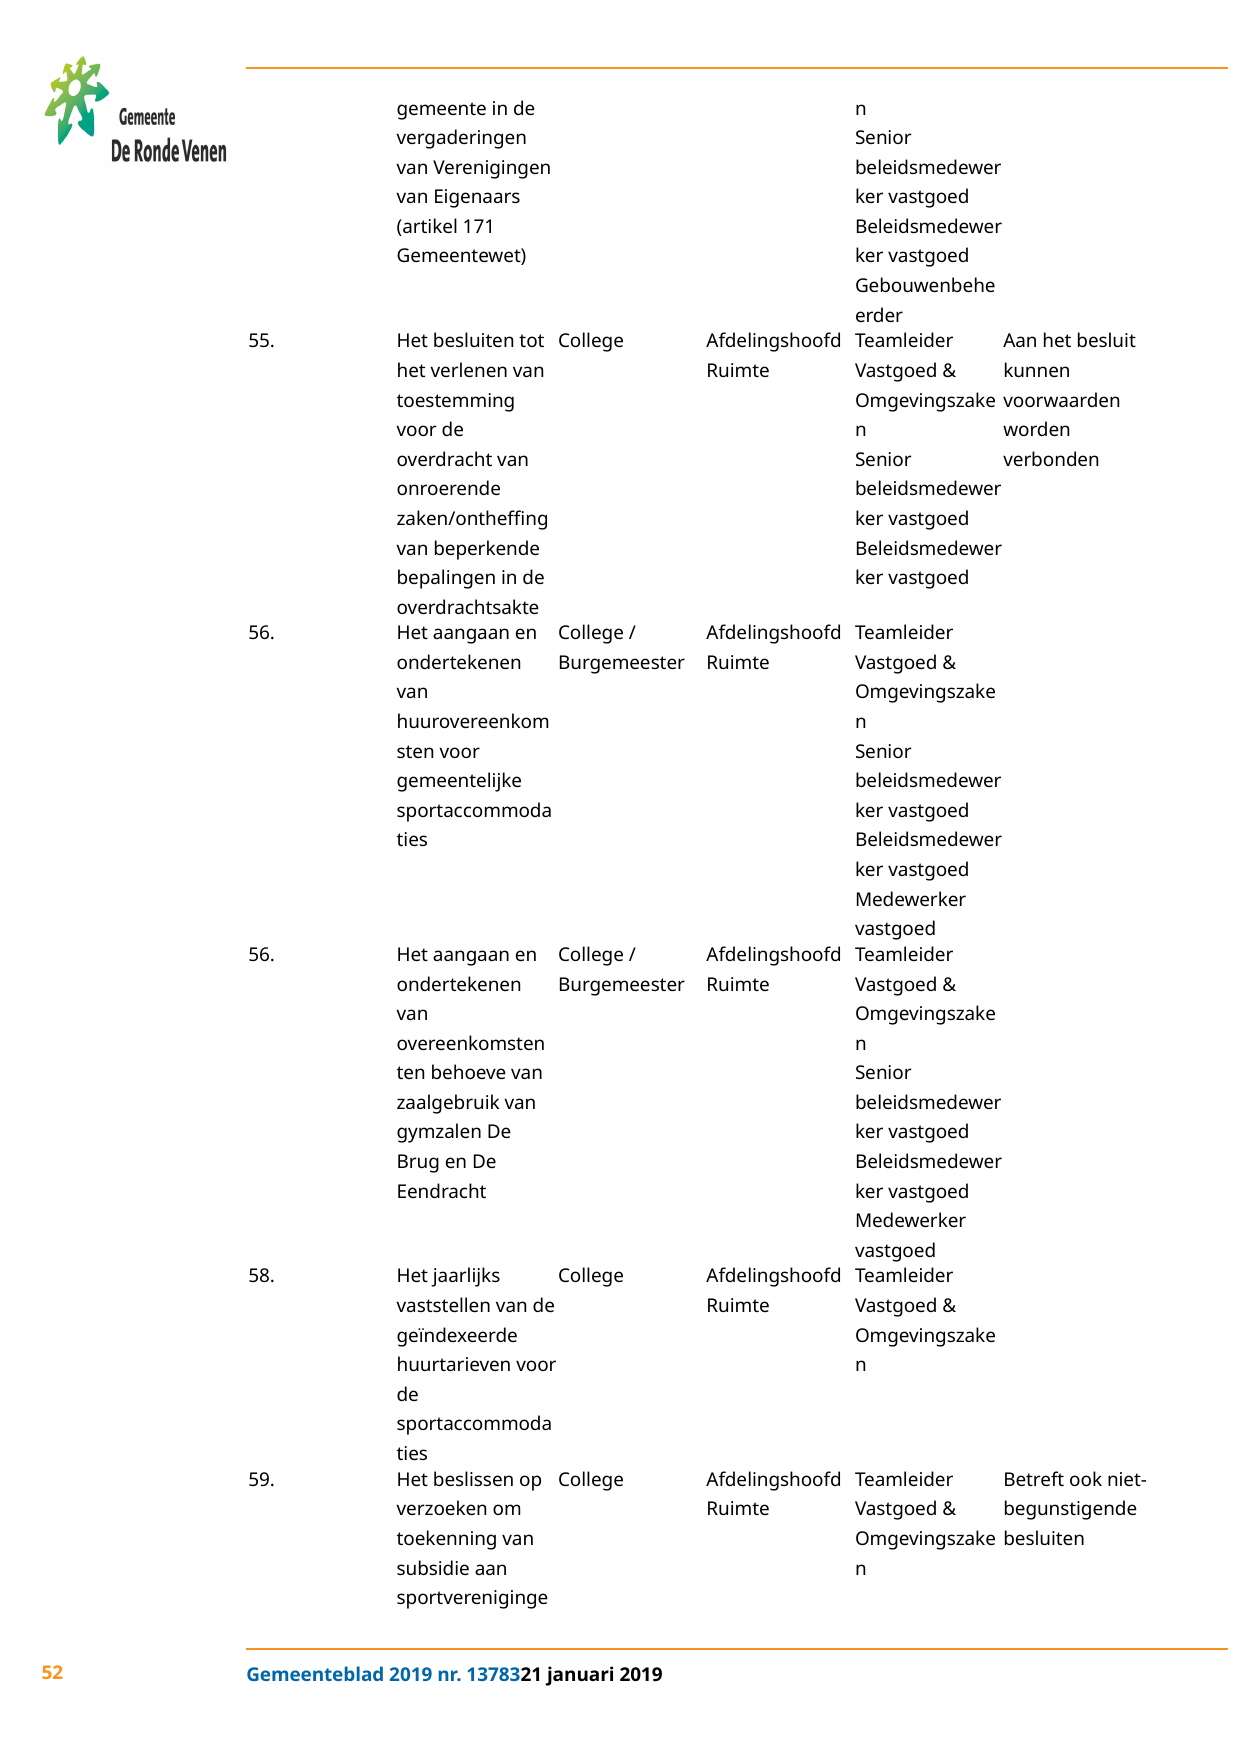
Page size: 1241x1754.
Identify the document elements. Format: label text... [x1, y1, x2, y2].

table_cell Het aangaan en ondertekenen van overeenkomsten ten behoeve van zaalgebruik van gymzalen De Brug en De Eendracht [396, 941, 558, 1263]
table_cell Teamleider Vastgoed & Omgevingszaken [855, 1263, 1003, 1466]
table_cell [706, 95, 855, 328]
table_cell gemeente in de vergaderingen van Verenigingen van Eigenaars (artikel 171 Gemeentewet) [396, 95, 558, 328]
table_cell [1003, 1263, 1152, 1466]
table_cell [1003, 95, 1152, 328]
table_cell 56. [248, 620, 396, 941]
table_cell College / Burgemeester [558, 941, 706, 1263]
table_cell College [558, 1466, 706, 1610]
picture [41, 47, 231, 172]
table_cell Teamleider Vastgoed & Omgevingszaken Senior beleidsmedewerker vastgoed Beleidsmedewerker vastgoed Medewerker vastgoed [855, 620, 1003, 941]
table_cell Afdelingshoofd Ruimte [706, 1466, 855, 1610]
table_cell Teamleider Vastgoed & Omgevingszaken Senior beleidsmedewerker vastgoed Beleidsmedewerker vastgoed Medewerker vastgoed [855, 941, 1003, 1263]
table_cell 55. [248, 328, 396, 619]
table_cell 58. [248, 1263, 396, 1466]
table_cell 56. [248, 941, 396, 1263]
table_cell Afdelingshoofd Ruimte [706, 328, 855, 619]
table_cell Afdelingshoofd Ruimte [706, 1263, 855, 1466]
table_cell n Senior beleidsmedewerker vastgoed Beleidsmedewerker vastgoed Gebouwenbeheerder [855, 95, 1003, 328]
table_cell Teamleider Vastgoed & Omgevingszaken Senior beleidsmedewerker vastgoed Beleidsmedewerker vastgoed [855, 328, 1003, 619]
table_cell Teamleider Vastgoed & Omgevingszaken [855, 1466, 1003, 1610]
table_cell Het besluiten tot het verlenen van toestemming voor de overdracht van onroerende zaken/ontheffing van beperkende bepalingen in de overdrachtsakte [396, 328, 558, 619]
table_cell College [558, 1263, 706, 1466]
table_cell [1003, 941, 1152, 1263]
table_cell Het beslissen op verzoeken om toekenning van subsidie aan sportvereniginge [396, 1466, 558, 1610]
table_cell [1003, 620, 1152, 941]
table_cell College [558, 328, 706, 619]
table_cell College / Burgemeester [558, 620, 706, 941]
table_cell [558, 95, 706, 328]
table_cell 59. [248, 1466, 396, 1610]
table_cell Betreft ook niet-begunstigende besluiten [1003, 1466, 1152, 1610]
table_cell Het aangaan en ondertekenen van huurovereenkomsten voor gemeentelijke sportaccommodaties [396, 620, 558, 941]
table_cell Afdelingshoofd Ruimte [706, 620, 855, 941]
table_cell Het jaarlijks vaststellen van de geïndexeerde huurtarieven voor de sportaccommodaties [396, 1263, 558, 1466]
table_cell [248, 95, 396, 328]
table_cell Aan het besluit kunnen voorwaarden worden verbonden [1003, 328, 1152, 619]
table_cell Afdelingshoofd Ruimte [706, 941, 855, 1263]
